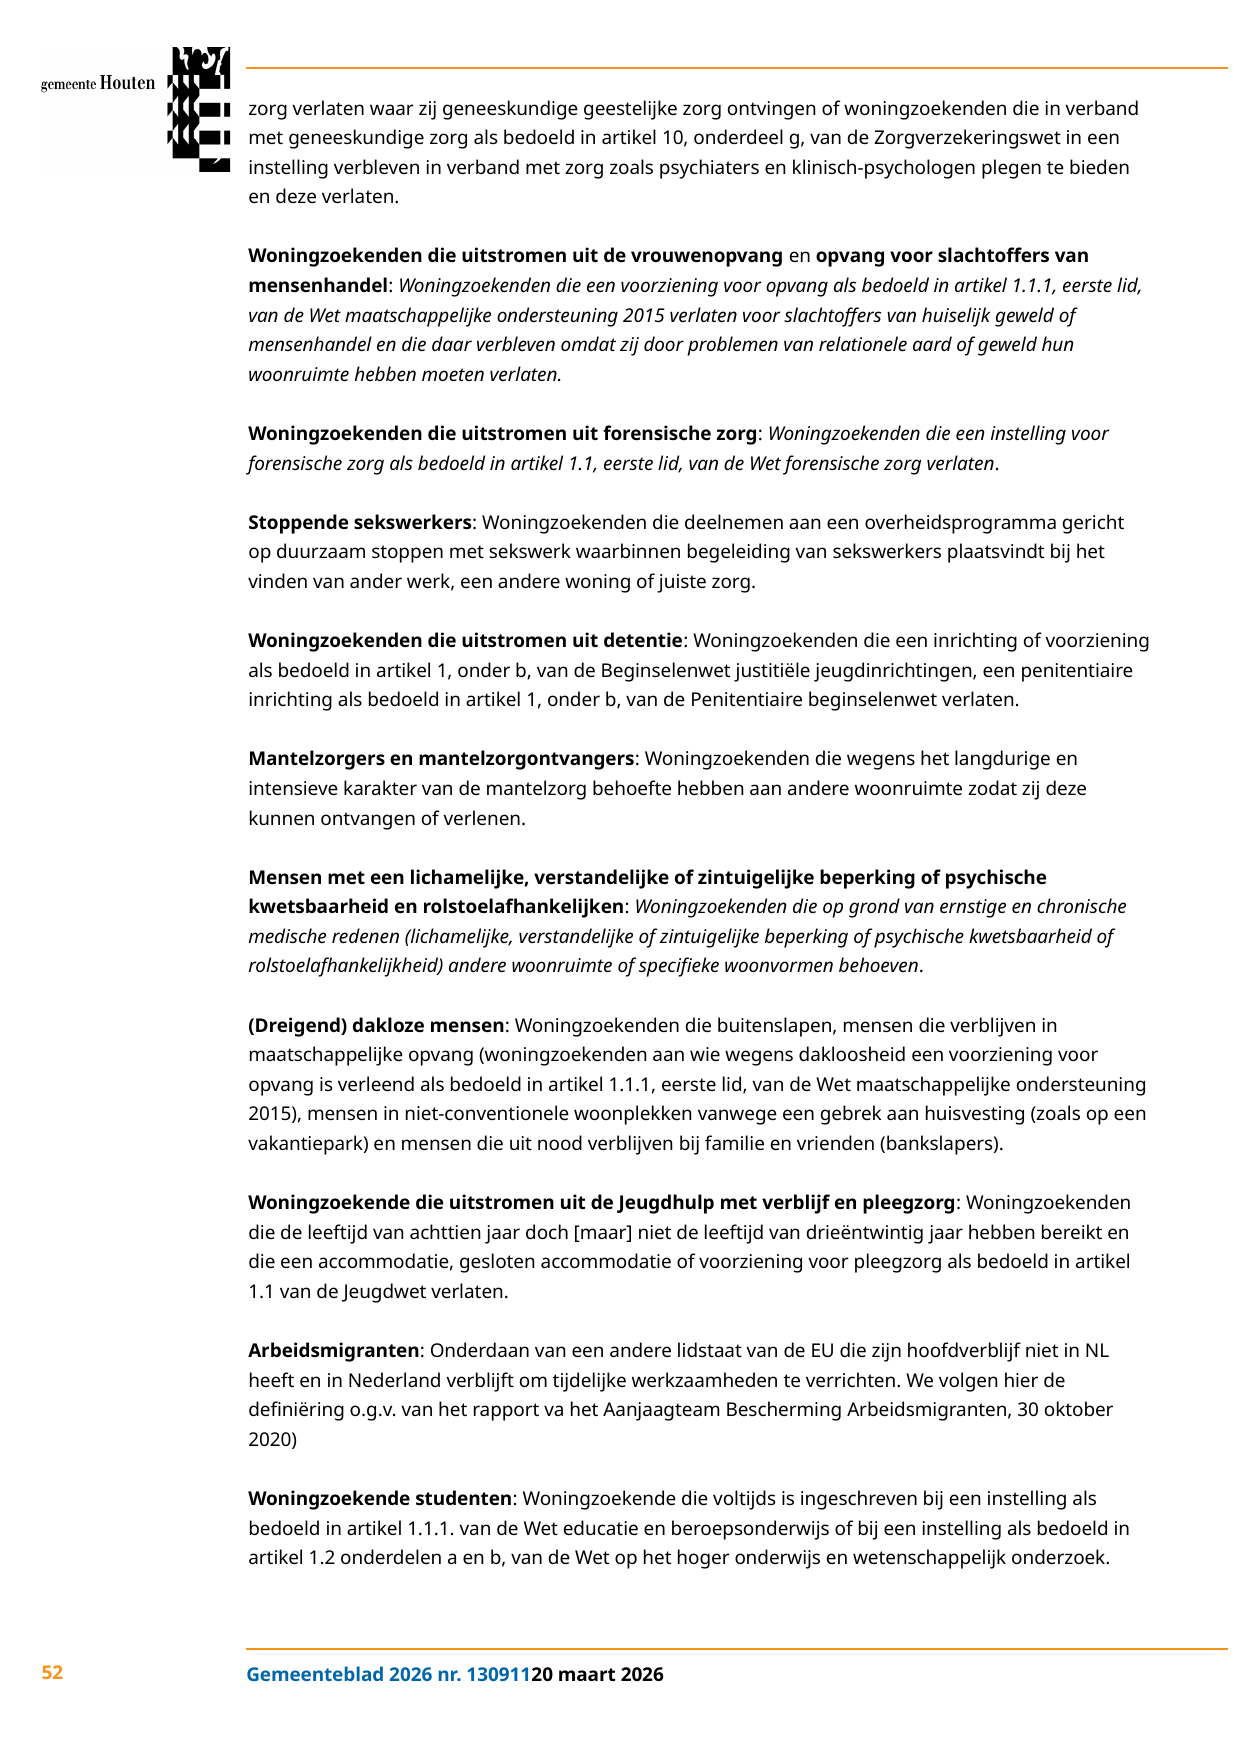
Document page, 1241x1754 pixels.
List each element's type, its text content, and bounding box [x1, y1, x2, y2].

text (Dreigend) dakloze mensen: Woningzoekenden die buitenslapen, mensen die verblijven in maatschappelijke opvang (woningzoekenden aan wie wegens dakloosheid een voorziening voor opvang is verleend als bedoeld in artikel 1.1.1, eerste lid, van de Wet maatschappelijke ondersteuning 2015), mensen in niet-conventionele woonplekken vanwege een gebrek aan huisvesting (zoals op een vakantiepark) en mensen die uit nood verblijven bij familie en vrienden (bankslapers). [248, 1012, 1152, 1156]
text Mantelzorgers en mantelzorgontvangers: Woningzoekenden die wegens het langdurige en intensieve karakter van de mantelzorg behoefte hebben aan andere woonruimte zodat zij deze kunnen ontvangen of verlenen. [248, 746, 1152, 831]
text Woningzoekende die uitstromen uit de Jeugdhulp met verblijf en pleegzorg: Woningzoekenden die de leeftijd van achttien jaar doch [maar] niet de leeftijd van drieëntwintig jaar hebben bereikt en die een accommodatie, gesloten accommodatie of voorziening voor pleegzorg als bedoeld in artikel 1.1 van de Jeugdwet verlaten. [248, 1189, 1152, 1304]
text Woningzoekenden die uitstromen uit forensische zorg: Woningzoekenden die een instelling voor forensische zorg als bedoeld in artikel 1.1, eerste lid, van de Wet forensische zorg verlaten. [248, 420, 1152, 476]
text Woningzoekende studenten: Woningzoekende die voltijds is ingeschreven bij een instelling als bedoeld in artikel 1.1.1. van de Wet educatie en beroepsonderwijs of bij een instelling als bedoeld in artikel 1.2 onderdelen a en b, van de Wet op het hoger onderwijs en wetenschappelijk onderzoek. [248, 1485, 1152, 1570]
text Woningzoekenden die uitstromen uit detentie: Woningzoekenden die een inrichting of voorziening als bedoeld in artikel 1, onder b, van de Beginselenwet justitiële jeugdinrichtingen, een penitentiaire inrichting als bedoeld in artikel 1, onder b, van de Penitentiaire beginselenwet verlaten. [248, 627, 1152, 712]
text Stoppende sekswerkers: Woningzoekenden die deelnemen aan een overheidsprogramma gericht op duurzaam stoppen met sekswerk waarbinnen begeleiding van sekswerkers plaatsvindt bij het vinden van ander werk, een andere woning of juiste zorg. [248, 509, 1152, 594]
text zorg verlaten waar zij geneeskundige geestelijke zorg ontvingen of woningzoekenden die in verband met geneeskundige zorg als bedoeld in artikel 10, onderdeel g, van de Zorgverzekeringswet in een instelling verbleven in verband met zorg zoals psychiaters en klinisch-psychologen plegen te bieden en deze verlaten. [248, 95, 1152, 209]
text Arbeidsmigranten: Onderdaan van een andere lidstaat van de EU die zijn hoofdverblijf niet in NL heeft en in Nederland verblijft om tijdelijke werkzaamheden te verrichten. We volgen hier de definiëring o.g.v. van het rapport va het Aanjaagteam Bescherming Arbeidsmigranten, 30 oktober 2020) [248, 1337, 1152, 1452]
text Mensen met een lichamelijke, verstandelijke of zintuigelijke beperking of psychische kwetsbaarheid en rolstoelafhankelijken: Woningzoekenden die op grond van ernstige en chronische medische redenen (lichamelijke, verstandelijke of zintuigelijke beperking of psychische kwetsbaarheid of rolstoelafhankelijkheid) andere woonruimte of specifieke woonvormen behoeven. [248, 864, 1152, 978]
picture [41, 47, 231, 172]
text Woningzoekenden die uitstromen uit de vrouwenopvang en opvang voor slachtoffers van mensenhandel: Woningzoekenden die een voorziening voor opvang als bedoeld in artikel 1.1.1, eerste lid, van de Wet maatschappelijke ondersteuning 2015 verlaten voor slachtoffers van huiselijk geweld of mensenhandel en die daar verbleven omdat zij door problemen van relationele aard of geweld hun woonruimte hebben moeten verlaten. [248, 243, 1152, 387]
